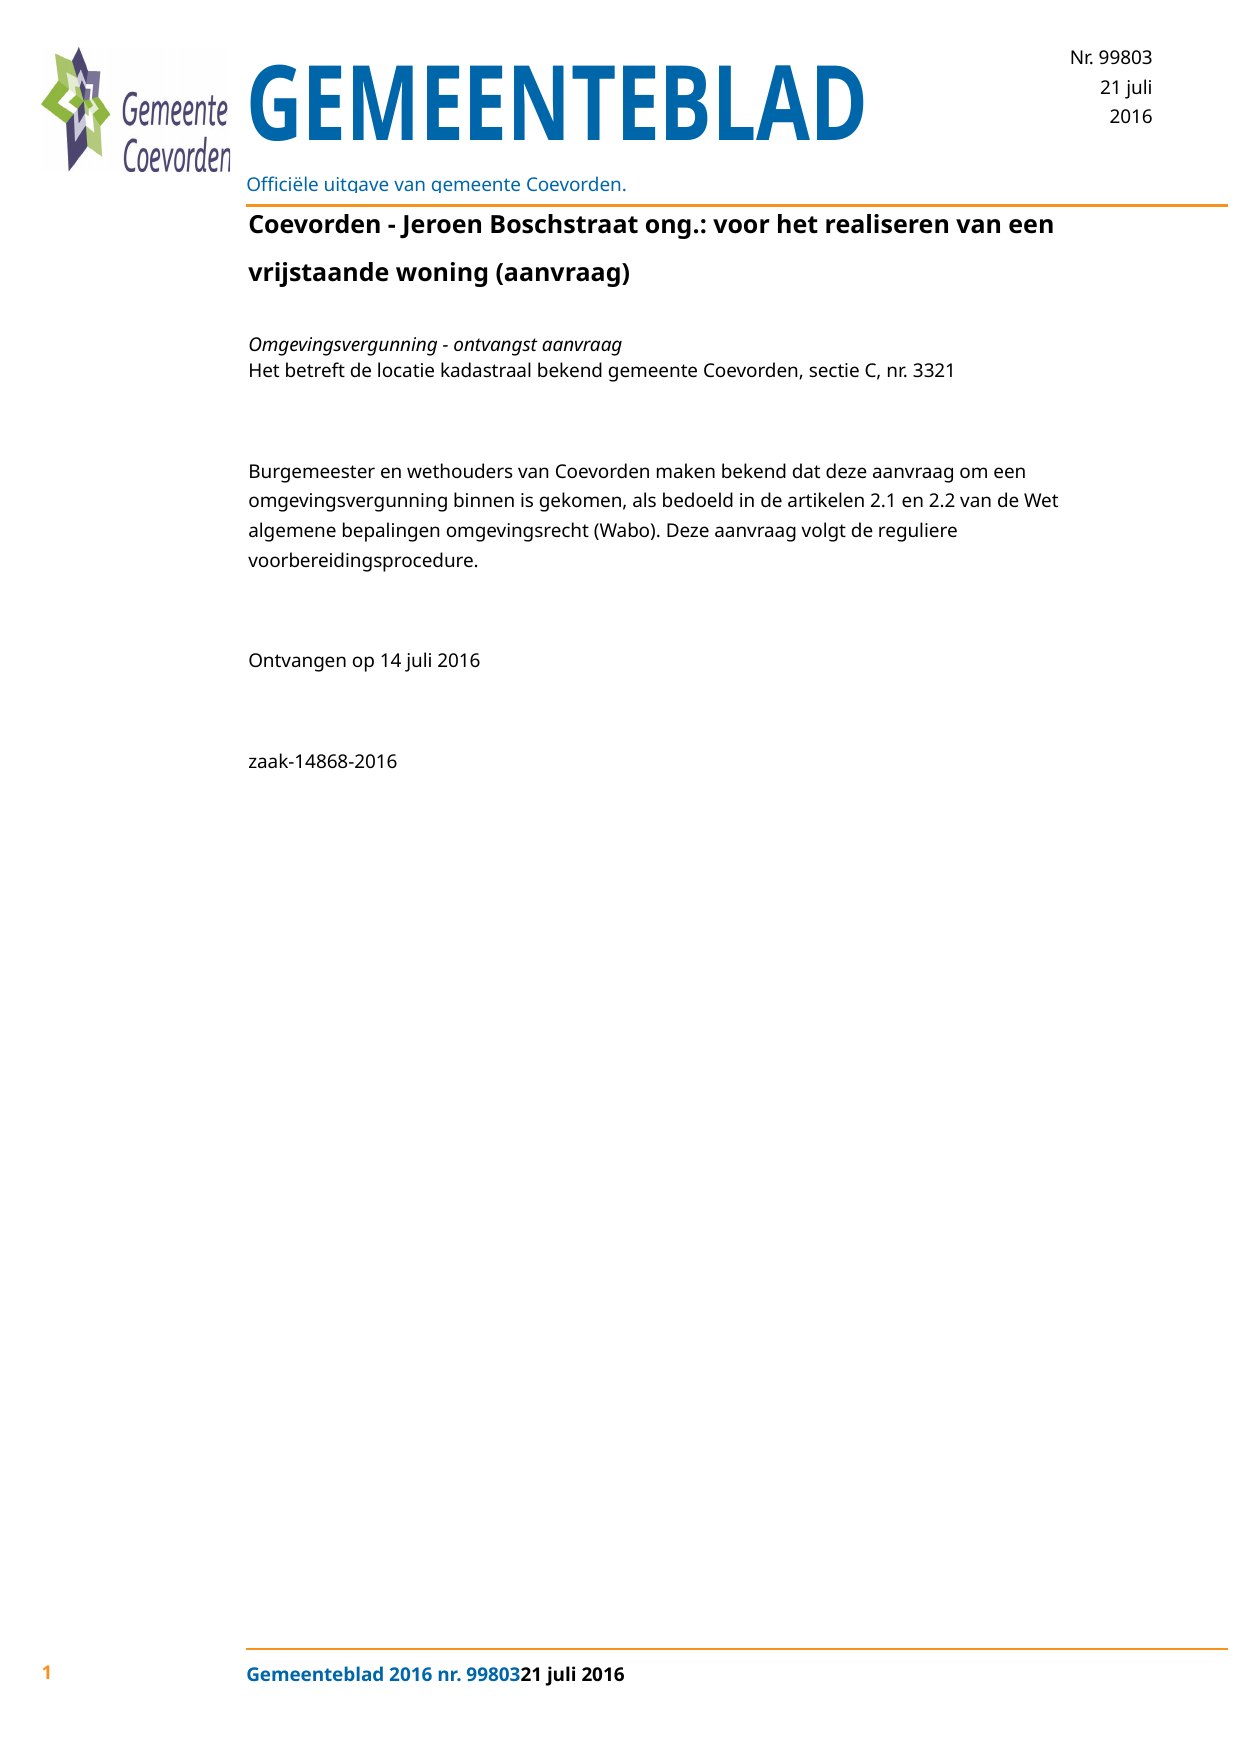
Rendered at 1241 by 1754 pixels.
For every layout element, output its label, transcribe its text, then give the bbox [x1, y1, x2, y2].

text Ontvangen op 14 juli 2016 [248, 648, 1152, 673]
text Het betreft de locatie kadastraal bekend gemeente Coevorden, sectie C, nr. 3321 [248, 357, 1152, 383]
text zaak-14868-2016 [248, 748, 1152, 774]
picture [41, 47, 231, 172]
text Burgemeester en wethouders van Coevorden maken bekend dat deze aanvraag om een omgevingsvergunning binnen is gekomen, als bedoeld in de artikelen 2.1 en 2.2 van de Wet algemene bepalingen omgevingsrecht (Wabo). Deze aanvraag volgt de reguliere voorbereidingsprocedure. [248, 458, 1152, 572]
text Omgevingsvergunning - ontvangst aanvraag [248, 331, 1152, 357]
text Coevorden - Jeroen Boschstraat ong.: voor het realiseren van een vrijstaande woning (aanvraag) [248, 207, 1152, 288]
